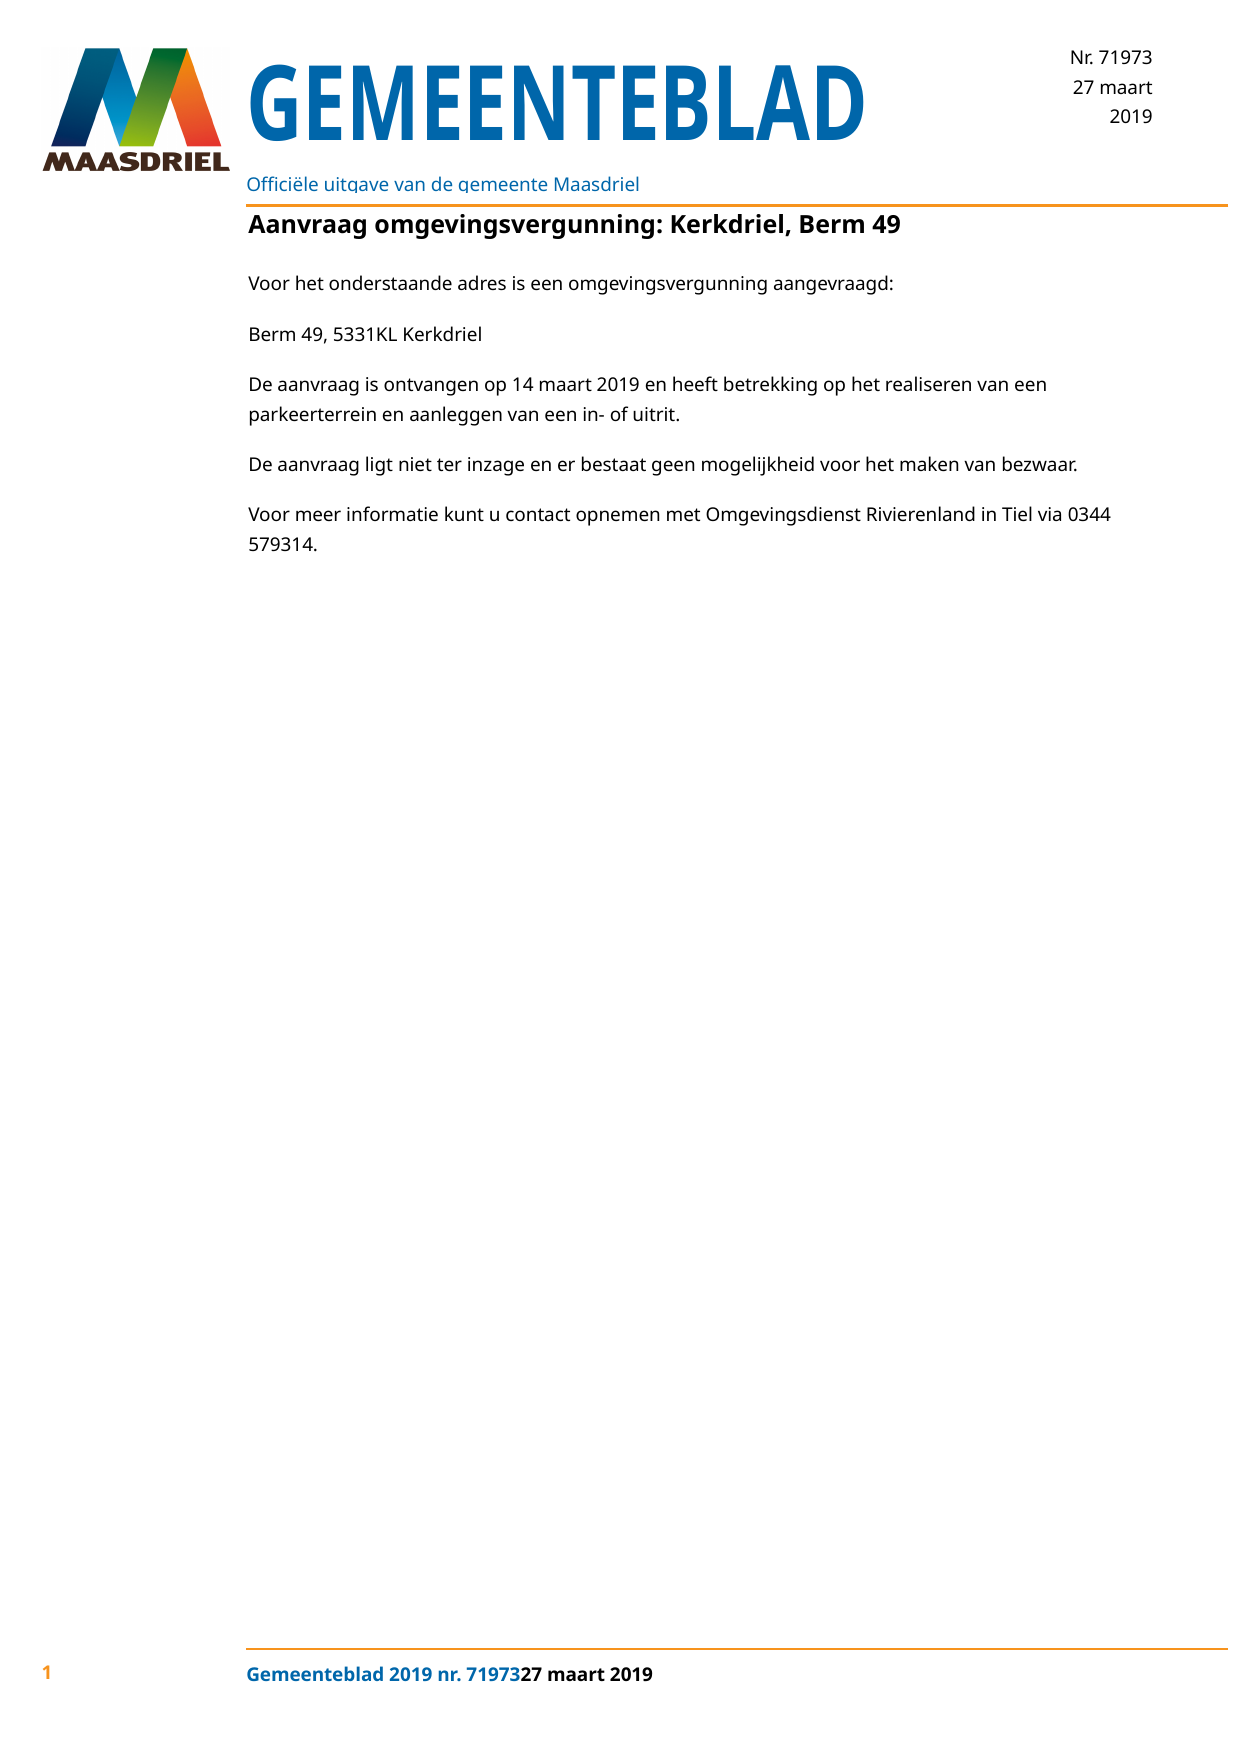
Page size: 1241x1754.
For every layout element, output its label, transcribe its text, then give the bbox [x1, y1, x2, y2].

text Aanvraag omgevingsvergunning: Kerkdriel, Berm 49 [248, 207, 1152, 241]
text Voor het onderstaande adres is een omgevingsvergunning aangevraagd: [248, 270, 1152, 296]
text Berm 49, 5331KL Kerkdriel [248, 321, 1152, 346]
text Voor meer informatie kunt u contact opnemen met Omgevingsdienst Rivierenland in Tiel via 0344 579314. [248, 502, 1152, 557]
text De aanvraag ligt niet ter inzage en er bestaat geen mogelijkheid voor het maken van bezwaar. [248, 451, 1152, 477]
picture [41, 47, 231, 172]
text De aanvraag is ontvangen op 14 maart 2019 en heeft betrekking op het realiseren van een parkeerterrein en aanleggen van een in- of uitrit. [248, 371, 1152, 426]
